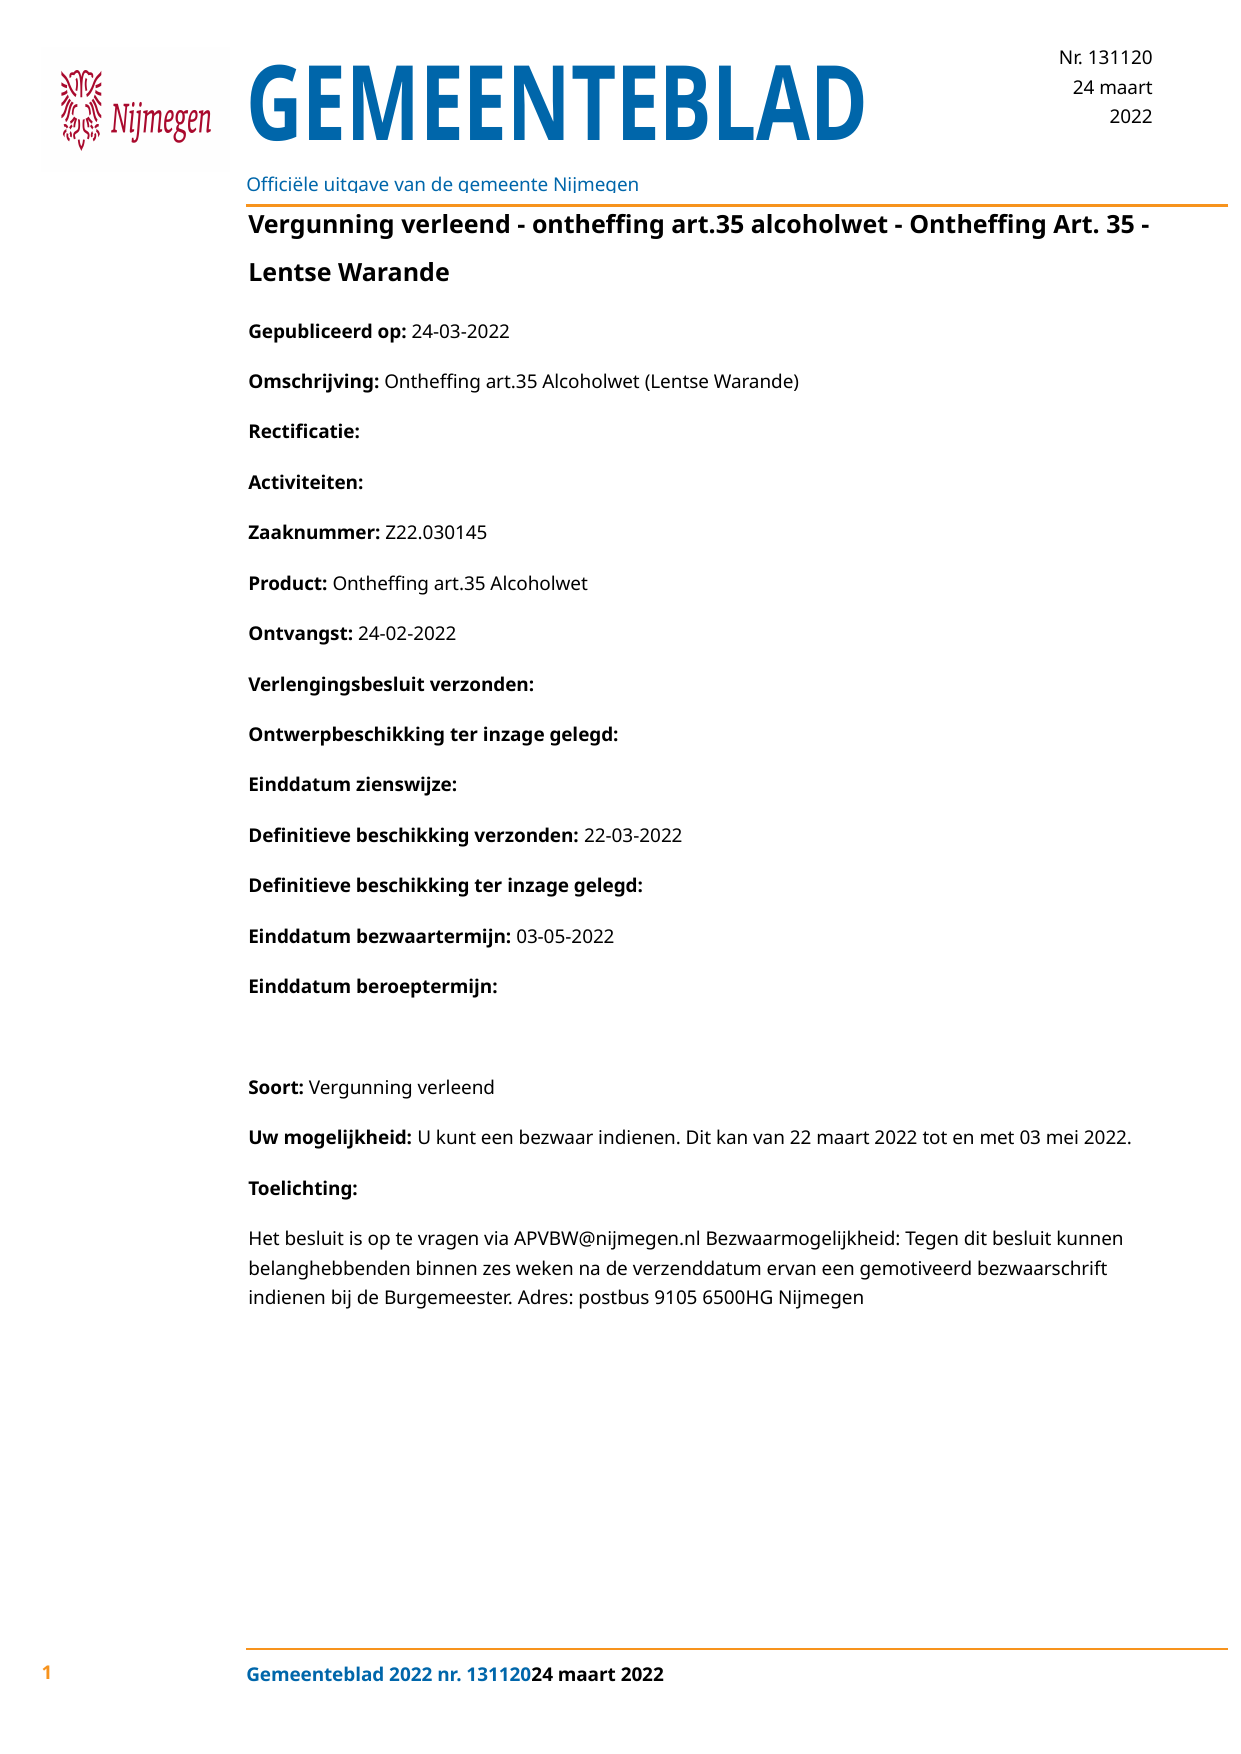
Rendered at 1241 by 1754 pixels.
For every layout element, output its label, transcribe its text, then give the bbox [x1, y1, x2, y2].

text Einddatum beroeptermijn: [248, 973, 1152, 999]
text Vergunning verleend - ontheffing art.35 alcoholwet - Ontheffing Art. 35 - Lentse Warande [248, 207, 1152, 288]
text Omschrijving: Ontheffing art.35 Alcoholwet (Lentse Warande) [248, 368, 1152, 394]
text Gepubliceerd op: 24-03-2022 [248, 318, 1152, 344]
text Ontwerpbeschikking ter inzage gelegd: [248, 721, 1152, 747]
text Rectificatie: [248, 419, 1152, 444]
text Soort: Vergunning verleend [248, 1074, 1152, 1100]
text Ontvangst: 24-02-2022 [248, 620, 1152, 646]
text Zaaknummer: Z22.030145 [248, 519, 1152, 545]
text Definitieve beschikking ter inzage gelegd: [248, 872, 1152, 898]
text Activiteiten: [248, 469, 1152, 495]
text Einddatum bezwaartermijn: 03-05-2022 [248, 923, 1152, 949]
picture [41, 47, 231, 172]
text Toelichting: [248, 1175, 1152, 1201]
text Het besluit is op te vragen via APVBW@nijmegen.nl Bezwaarmogelijkheid: Tegen dit besluit kunnen belanghebbenden binnen zes weken na de verzenddatum ervan een gemotiveerd bezwaarschrift indienen bij de Burgemeester. Adres: postbus 9105 6500HG Nijmegen [248, 1225, 1152, 1310]
text Verlengingsbesluit verzonden: [248, 671, 1152, 697]
text Product: Ontheffing art.35 Alcoholwet [248, 570, 1152, 596]
text Uw mogelijkheid: U kunt een bezwaar indienen. Dit kan van 22 maart 2022 tot en met 03 mei 2022. [248, 1124, 1152, 1150]
text Einddatum zienswijze: [248, 772, 1152, 797]
text Definitieve beschikking verzonden: 22-03-2022 [248, 822, 1152, 848]
